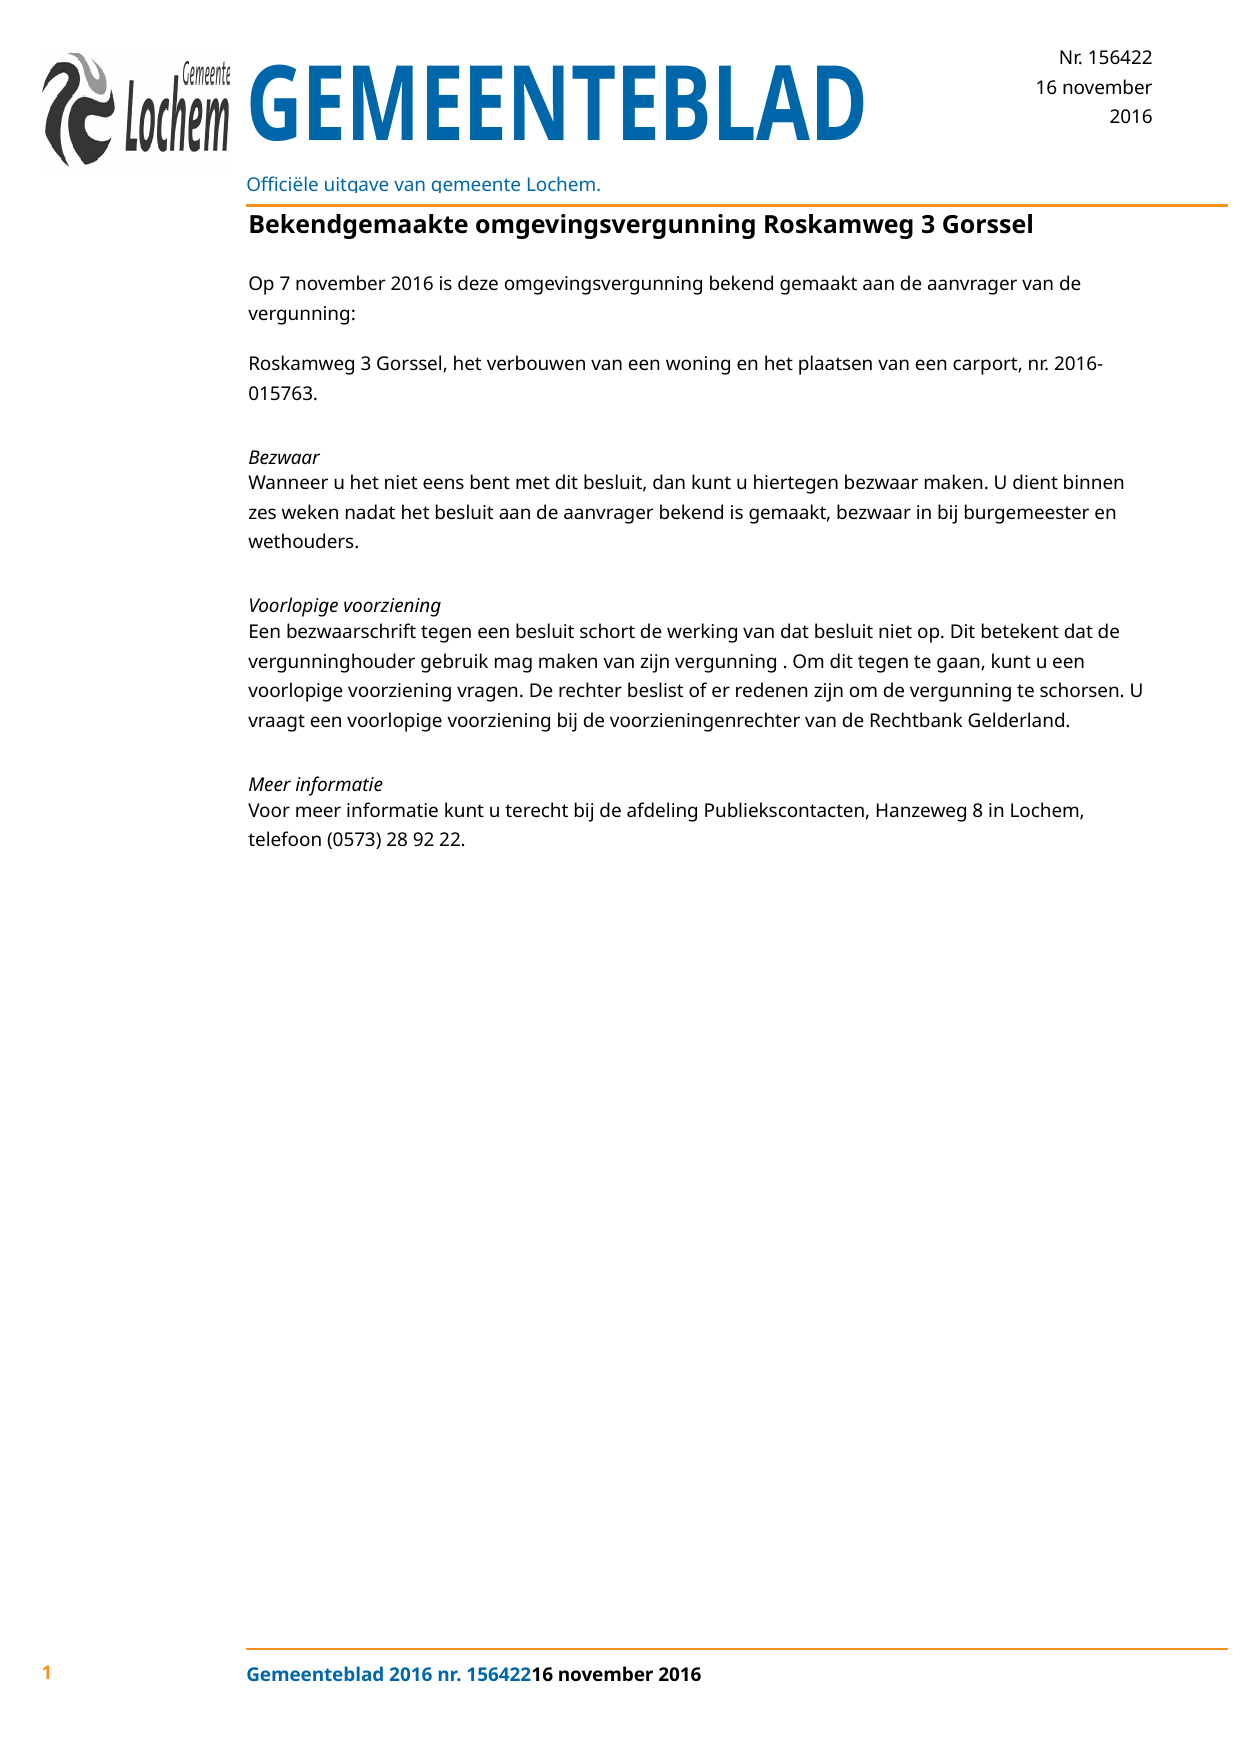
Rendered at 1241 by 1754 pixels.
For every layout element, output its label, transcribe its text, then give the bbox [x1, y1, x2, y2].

picture [41, 47, 231, 172]
text Roskamweg 3 Gorssel, het verbouwen van een woning en het plaatsen van een carport, nr. 2016-015763. [248, 350, 1152, 406]
text Voorlopige voorziening [248, 593, 1152, 618]
text Op 7 november 2016 is deze omgevingsvergunning bekend gemaakt aan de aanvrager van de vergunning: [248, 270, 1152, 326]
text Meer informatie [248, 771, 1152, 797]
text Bezwaar [248, 444, 1152, 469]
text Een bezwaarschrift tegen een besluit schort de werking van dat besluit niet op. Dit betekent dat de vergunninghouder gebruik mag maken van zijn vergunning . Om dit tegen te gaan, kunt u een voorlopige voorziening vragen. De rechter beslist of er redenen zijn om de vergunning te schorsen. U vraagt een voorlopige voorziening bij de voorzieningenrechter van de Rechtbank Gelderland. [248, 618, 1152, 733]
text Wanneer u het niet eens bent met dit besluit, dan kunt u hiertegen bezwaar maken. U dient binnen zes weken nadat het besluit aan de aanvrager bekend is gemaakt, bezwaar in bij burgemeester en wethouders. [248, 469, 1152, 554]
text Voor meer informatie kunt u terecht bij de afdeling Publiekscontacten, Hanzeweg 8 in Lochem, telefoon (0573) 28 92 22. [248, 797, 1152, 852]
text Bekendgemaakte omgevingsvergunning Roskamweg 3 Gorssel [248, 207, 1152, 241]
